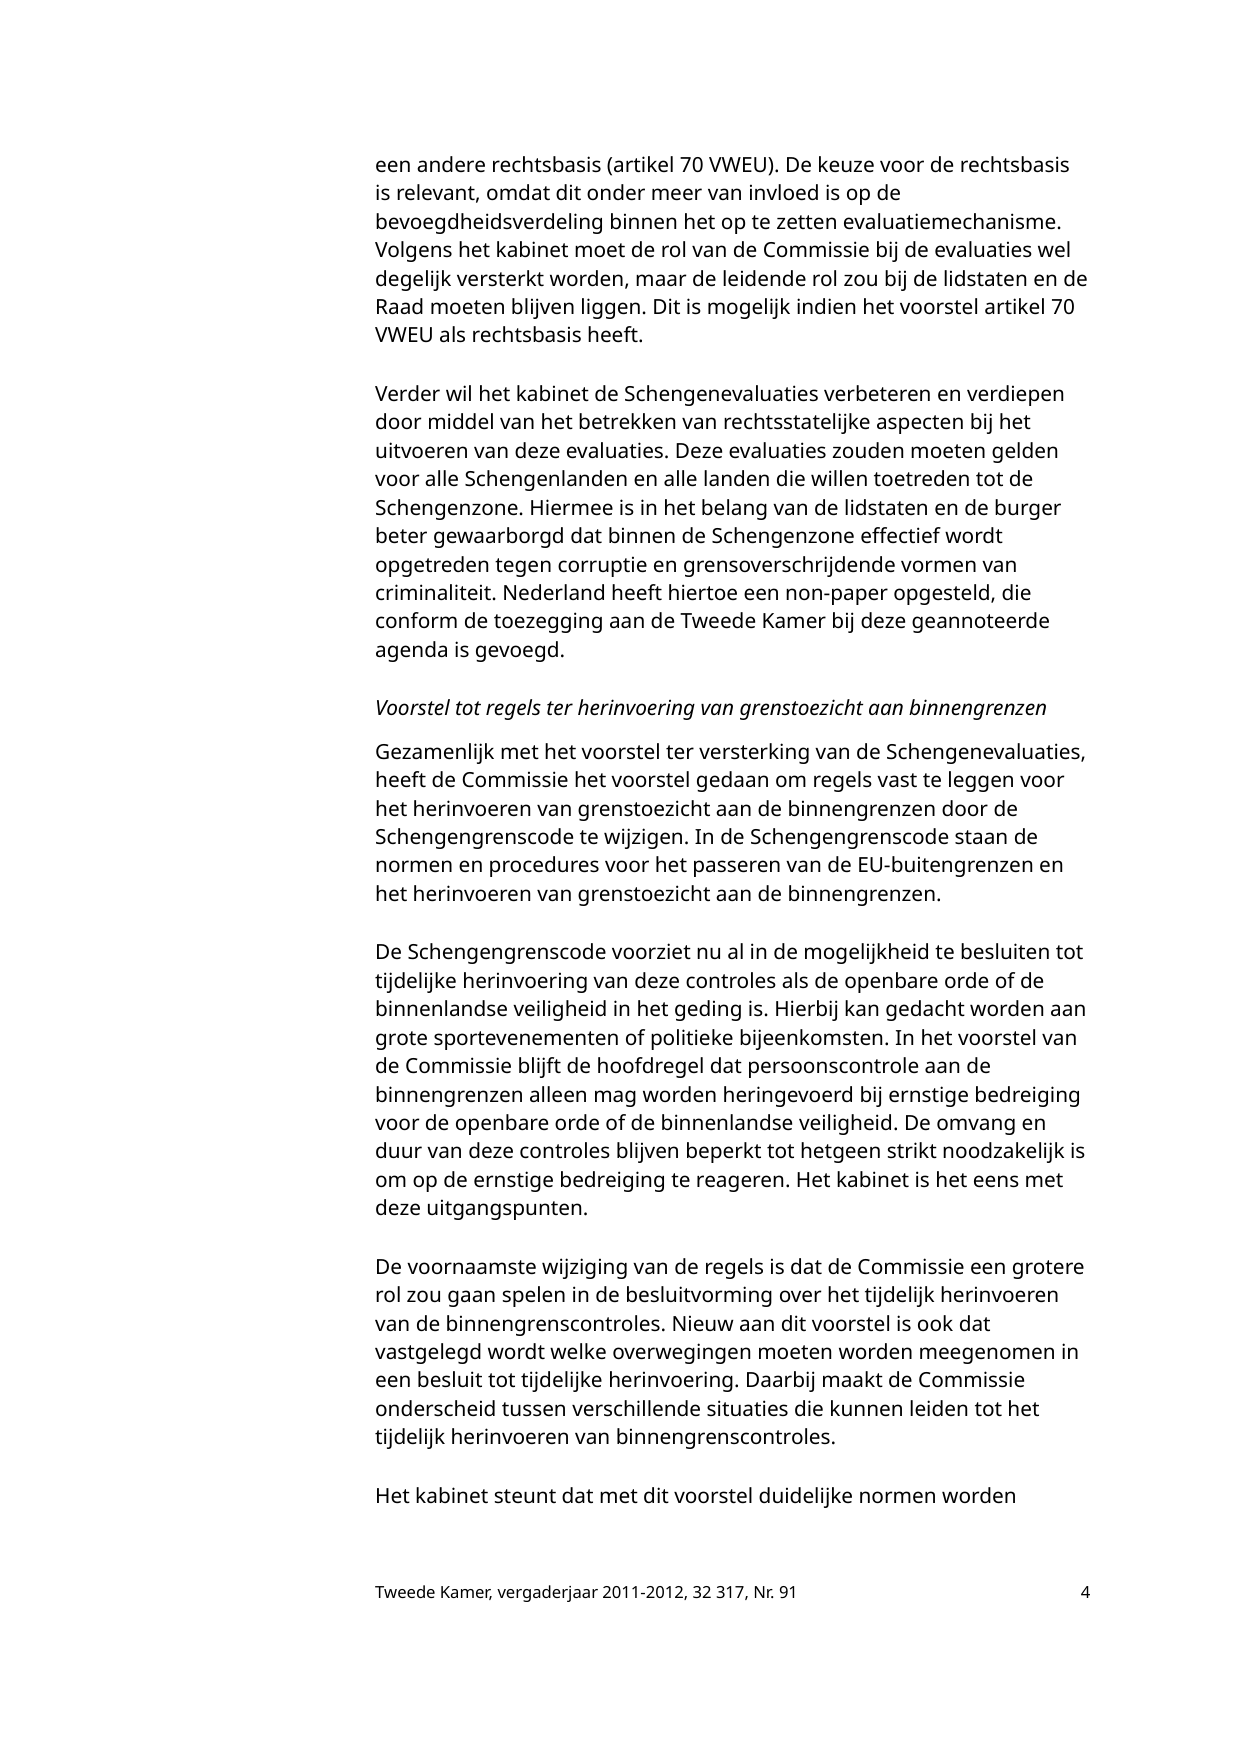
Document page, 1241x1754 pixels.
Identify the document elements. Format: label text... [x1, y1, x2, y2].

text Gezamenlijk met het voorstel ter versterking van de Schengenevaluaties, heeft de Commissie het voorstel gedaan om regels vast te leggen voor het herinvoeren van grenstoezicht aan de binnengrenzen door de Schengengrenscode te wijzigen. In de Schengengrenscode staan de normen en procedures voor het passeren van de EU-buitengrenzen en het herinvoeren van grenstoezicht aan de binnengrenzen. [375, 737, 1090, 907]
text De Schengengrenscode voorziet nu al in de mogelijkheid te besluiten tot tijdelijke herinvoering van deze controles als de openbare orde of de binnenlandse veiligheid in het geding is. Hierbij kan gedacht worden aan grote sportevenementen of politieke bijeenkomsten. In het voorstel van de Commissie blijft de hoofdregel dat persoonscontrole aan de binnengrenzen alleen mag worden heringevoerd bij ernstige bedreiging voor de openbare orde of de binnenlandse veiligheid. De omvang en duur van deze controles blijven beperkt tot hetgeen strikt noodzakelijk is om op de ernstige bedreiging te reageren. Het kabinet is het eens met deze uitgangspunten. [375, 937, 1090, 1222]
text Het kabinet steunt dat met dit voorstel duidelijke normen worden [375, 1481, 1090, 1509]
text Voorstel tot regels ter herinvoering van grenstoezicht aan binnengrenzen [375, 693, 1090, 722]
text De voornaamste wijziging van de regels is dat de Commissie een grotere rol zou gaan spelen in de besluitvorming over het tijdelijk herinvoeren van de binnengrenscontroles. Nieuw aan dit voorstel is ook dat vastgelegd wordt welke overwegingen moeten worden meegenomen in een besluit tot tijdelijke herinvoering. Daarbij maakt de Commissie onderscheid tussen verschillende situaties die kunnen leiden tot het tijdelijk herinvoeren van binnengrenscontroles. [375, 1252, 1090, 1451]
text een andere rechtsbasis (artikel 70 VWEU). De keuze voor de rechtsbasis is relevant, omdat dit onder meer van invloed is op de bevoegdheidsverdeling binnen het op te zetten evaluatiemechanisme. Volgens het kabinet moet de rol van de Commissie bij de evaluaties wel degelijk versterkt worden, maar de leidende rol zou bij de lidstaten en de Raad moeten blijven liggen. Dit is mogelijk indien het voorstel artikel 70 VWEU als rechtsbasis heeft. [375, 150, 1090, 349]
text Verder wil het kabinet de Schengenevaluaties verbeteren en verdiepen door middel van het betrekken van rechtsstatelijke aspecten bij het uitvoeren van deze evaluaties. Deze evaluaties zouden moeten gelden voor alle Schengenlanden en alle landen die willen toetreden tot de Schengenzone. Hiermee is in het belang van de lidstaten en de burger beter gewaarborgd dat binnen de Schengenzone effectief wordt opgetreden tegen corruptie en grensoverschrijdende vormen van criminaliteit. Nederland heeft hiertoe een non-paper opgesteld, die conform de toezegging aan de Tweede Kamer bij deze geannoteerde agenda is gevoegd. [375, 379, 1090, 663]
